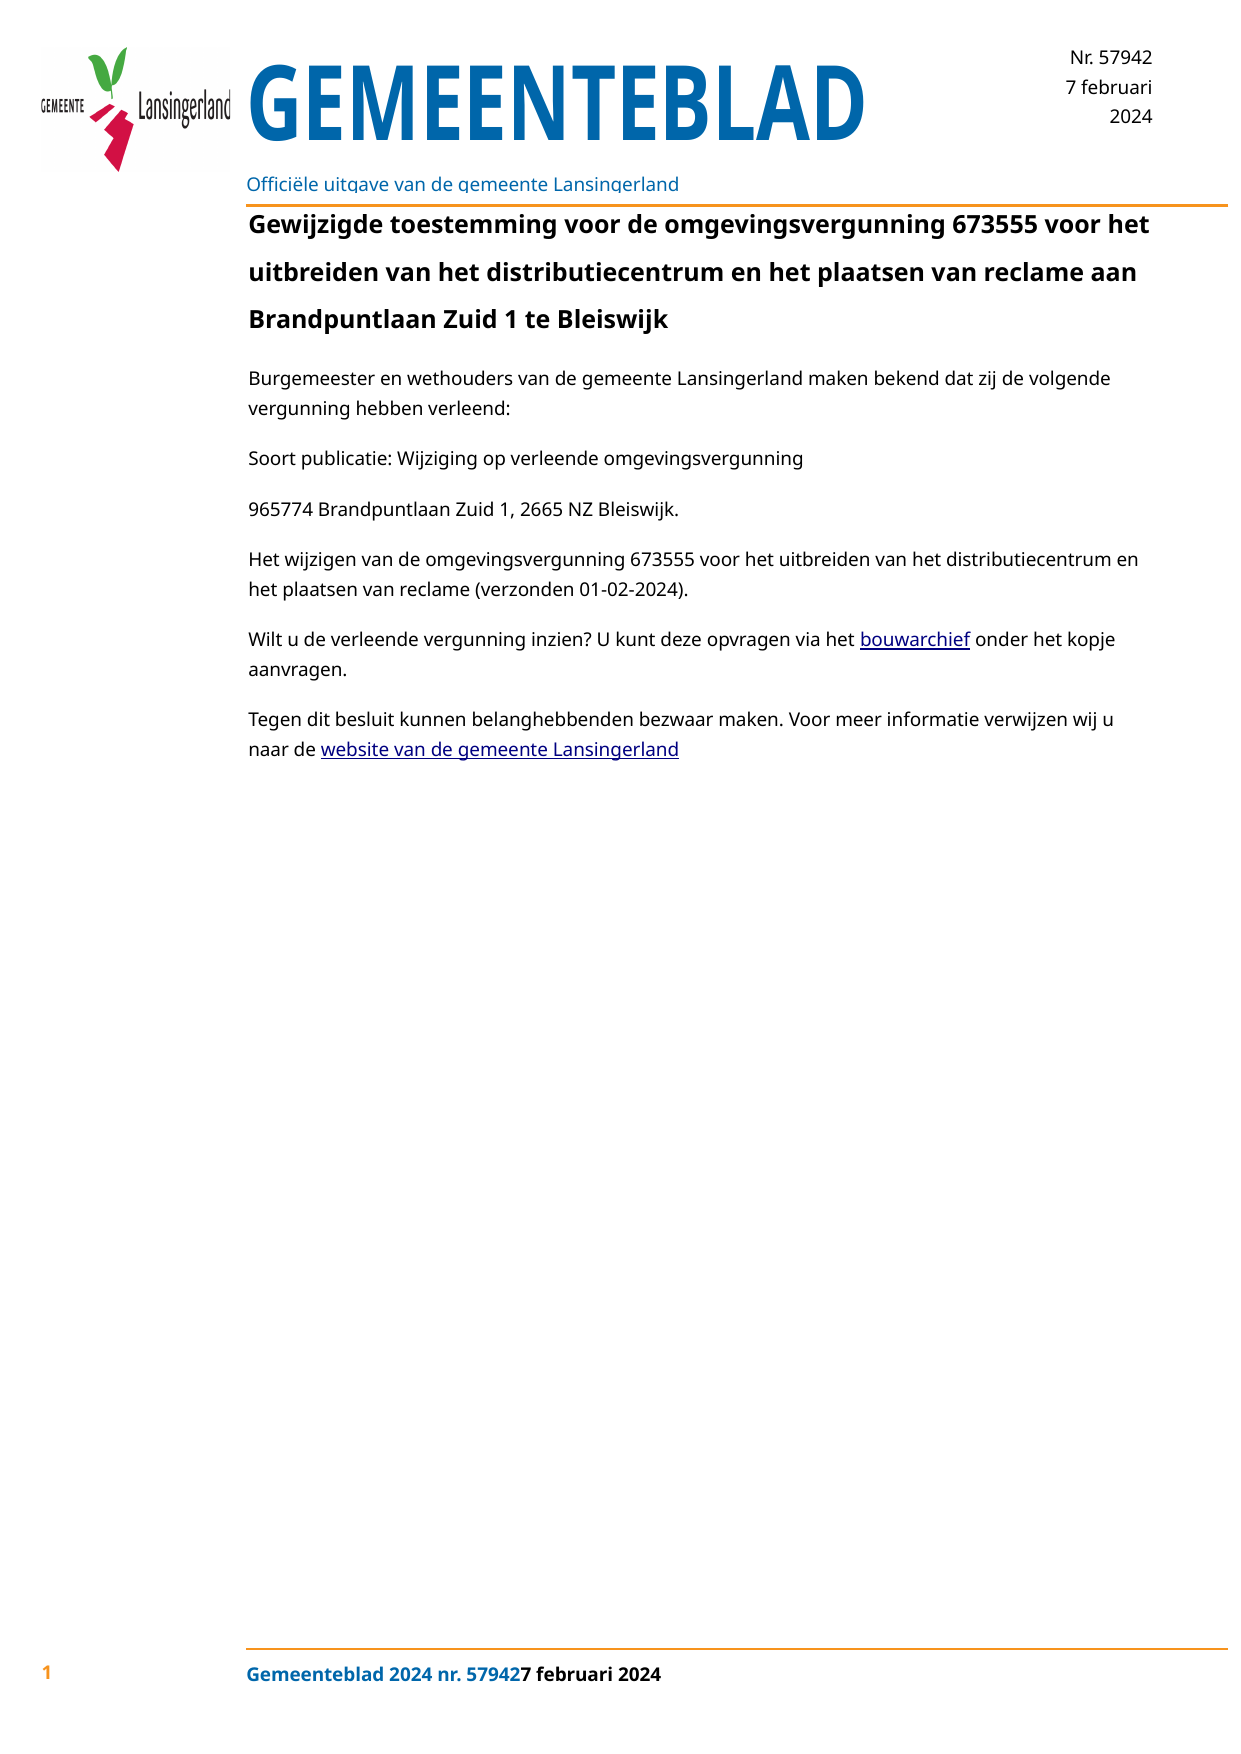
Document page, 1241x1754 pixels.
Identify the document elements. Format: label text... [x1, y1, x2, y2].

text Burgemeester en wethouders van de gemeente Lansingerland maken bekend dat zij de volgende vergunning hebben verleend: [248, 366, 1152, 421]
text Het wijzigen van de omgevingsvergunning 673555 voor het uitbreiden van het distributiecentrum en het plaatsen van reclame (verzonden 01-02-2024). [248, 546, 1152, 602]
text Soort publicatie: Wijziging op verleende omgevingsvergunning [248, 446, 1152, 471]
text Gewijzigde toestemming voor de omgevingsvergunning 673555 voor het uitbreiden van het distributiecentrum en het plaatsen van reclame aan Brandpuntlaan Zuid 1 te Bleiswijk [248, 207, 1152, 336]
text Wilt u de verleende vergunning inzien? U kunt deze opvragen via het bouwarchief onder het kopje aanvragen. [248, 626, 1152, 682]
picture [41, 47, 231, 172]
text 965774 Brandpuntlaan Zuid 1, 2665 NZ Bleiswijk. [248, 496, 1152, 522]
text Tegen dit besluit kunnen belanghebbenden bezwaar maken. Voor meer informatie verwijzen wij u naar de website van de gemeente Lansingerland [248, 706, 1152, 762]
